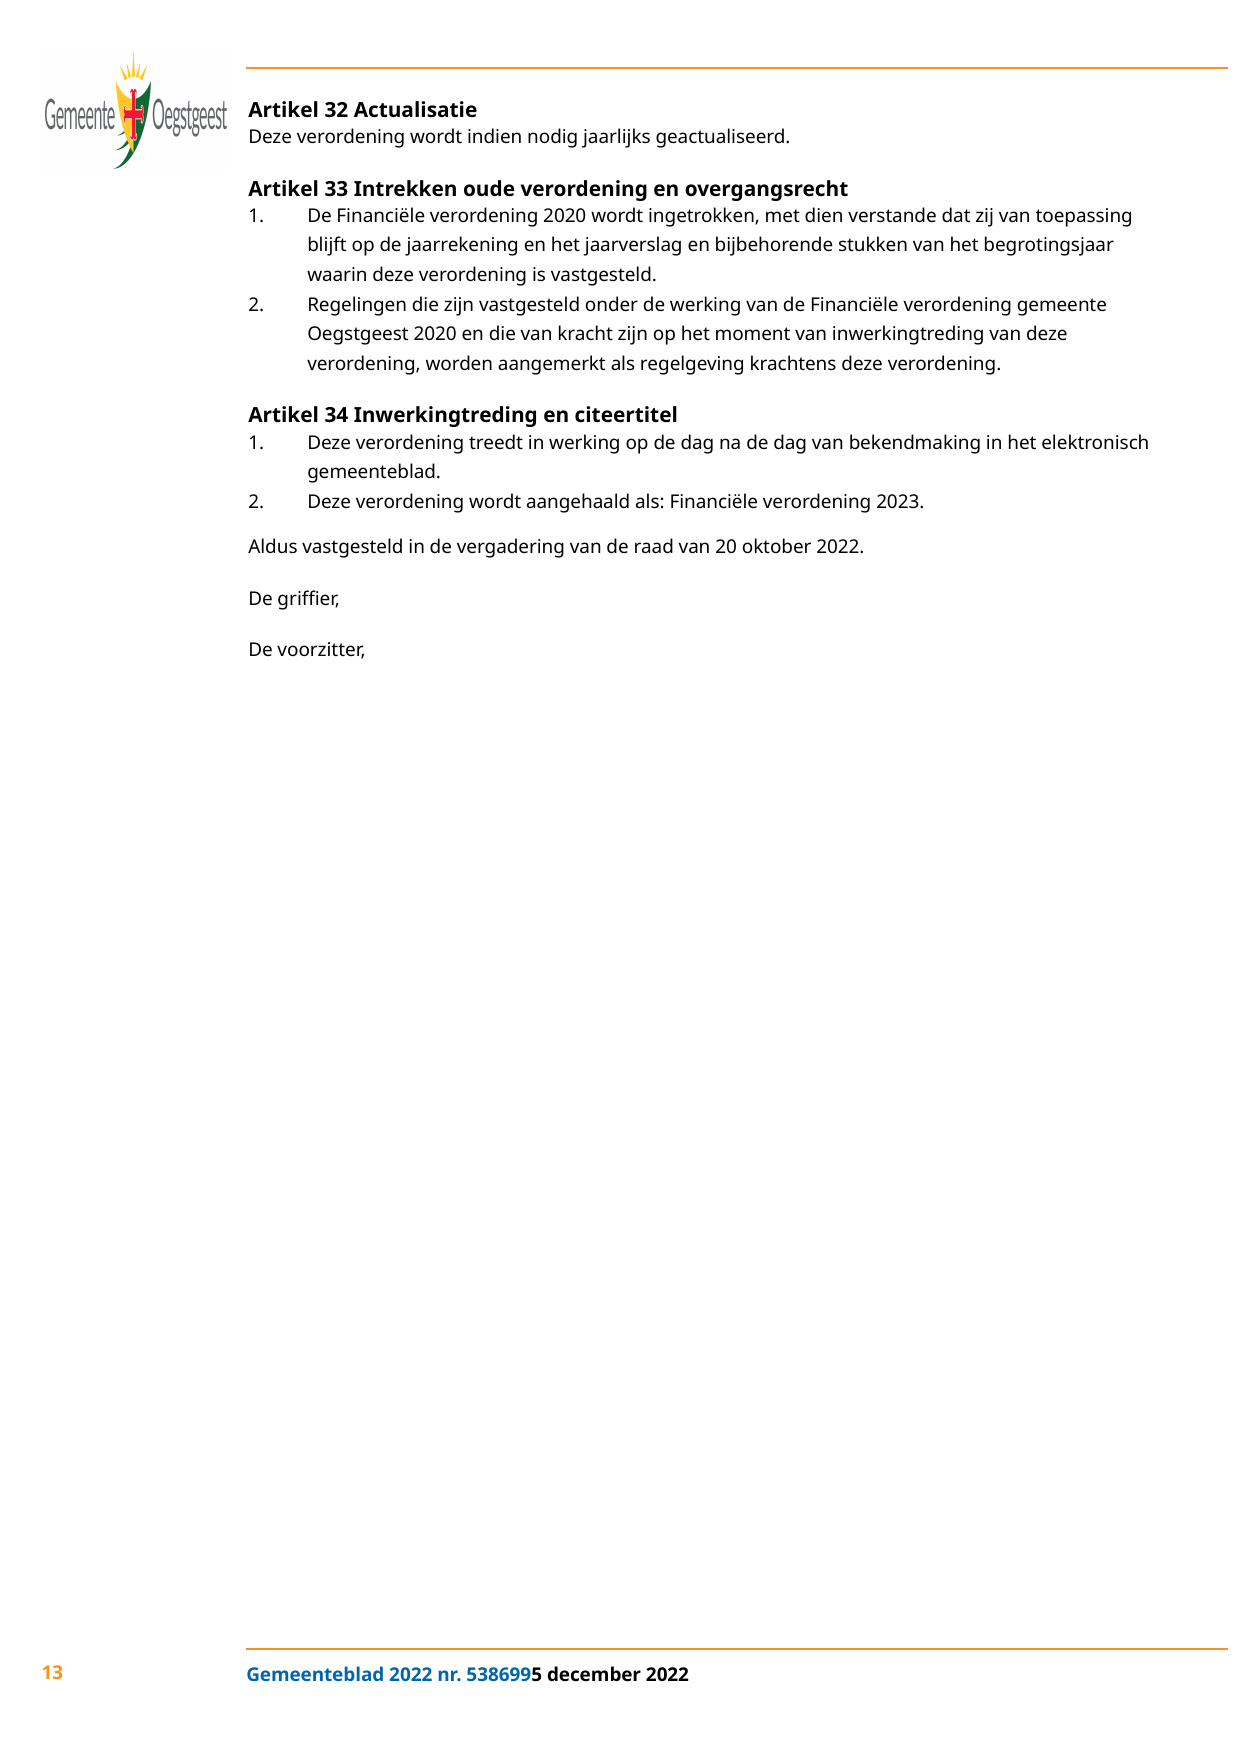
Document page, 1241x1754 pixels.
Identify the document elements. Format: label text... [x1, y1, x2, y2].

text Artikel 32 Actualisatie [248, 95, 1152, 123]
picture [41, 47, 231, 172]
list De Financiële verordening 2020 wordt ingetrokken, met dien verstande dat zij van toepassing blijft op de jaarrekening en het jaarverslag en bijbehorende stukken van het begrotingsjaar waarin deze verordening is vastgesteld. [248, 202, 1152, 287]
list Deze verordening wordt aangehaald als: Financiële verordening 2023. [248, 488, 1152, 514]
text De voorzitter, [248, 637, 1152, 662]
text Artikel 33 Intrekken oude verordening en overgangsrecht [248, 174, 1152, 202]
text De griffier, [248, 585, 1152, 611]
text Deze verordening wordt indien nodig jaarlijks geactualiseerd. [248, 123, 1152, 149]
list Regelingen die zijn vastgesteld onder de werking van de Financiële verordening gemeente Oegstgeest 2020 en die van kracht zijn op het moment van inwerkingtreding van deze verordening, worden aangemerkt als regelgeving krachtens deze verordening. [248, 291, 1152, 376]
list Deze verordening treedt in werking op de dag na de dag van bekendmaking in het elektronisch gemeenteblad. [248, 429, 1152, 484]
text Artikel 34 Inwerkingtreding en citeertitel [248, 400, 1152, 429]
text Aldus vastgesteld in de vergadering van de raad van 20 oktober 2022. [248, 534, 1152, 559]
